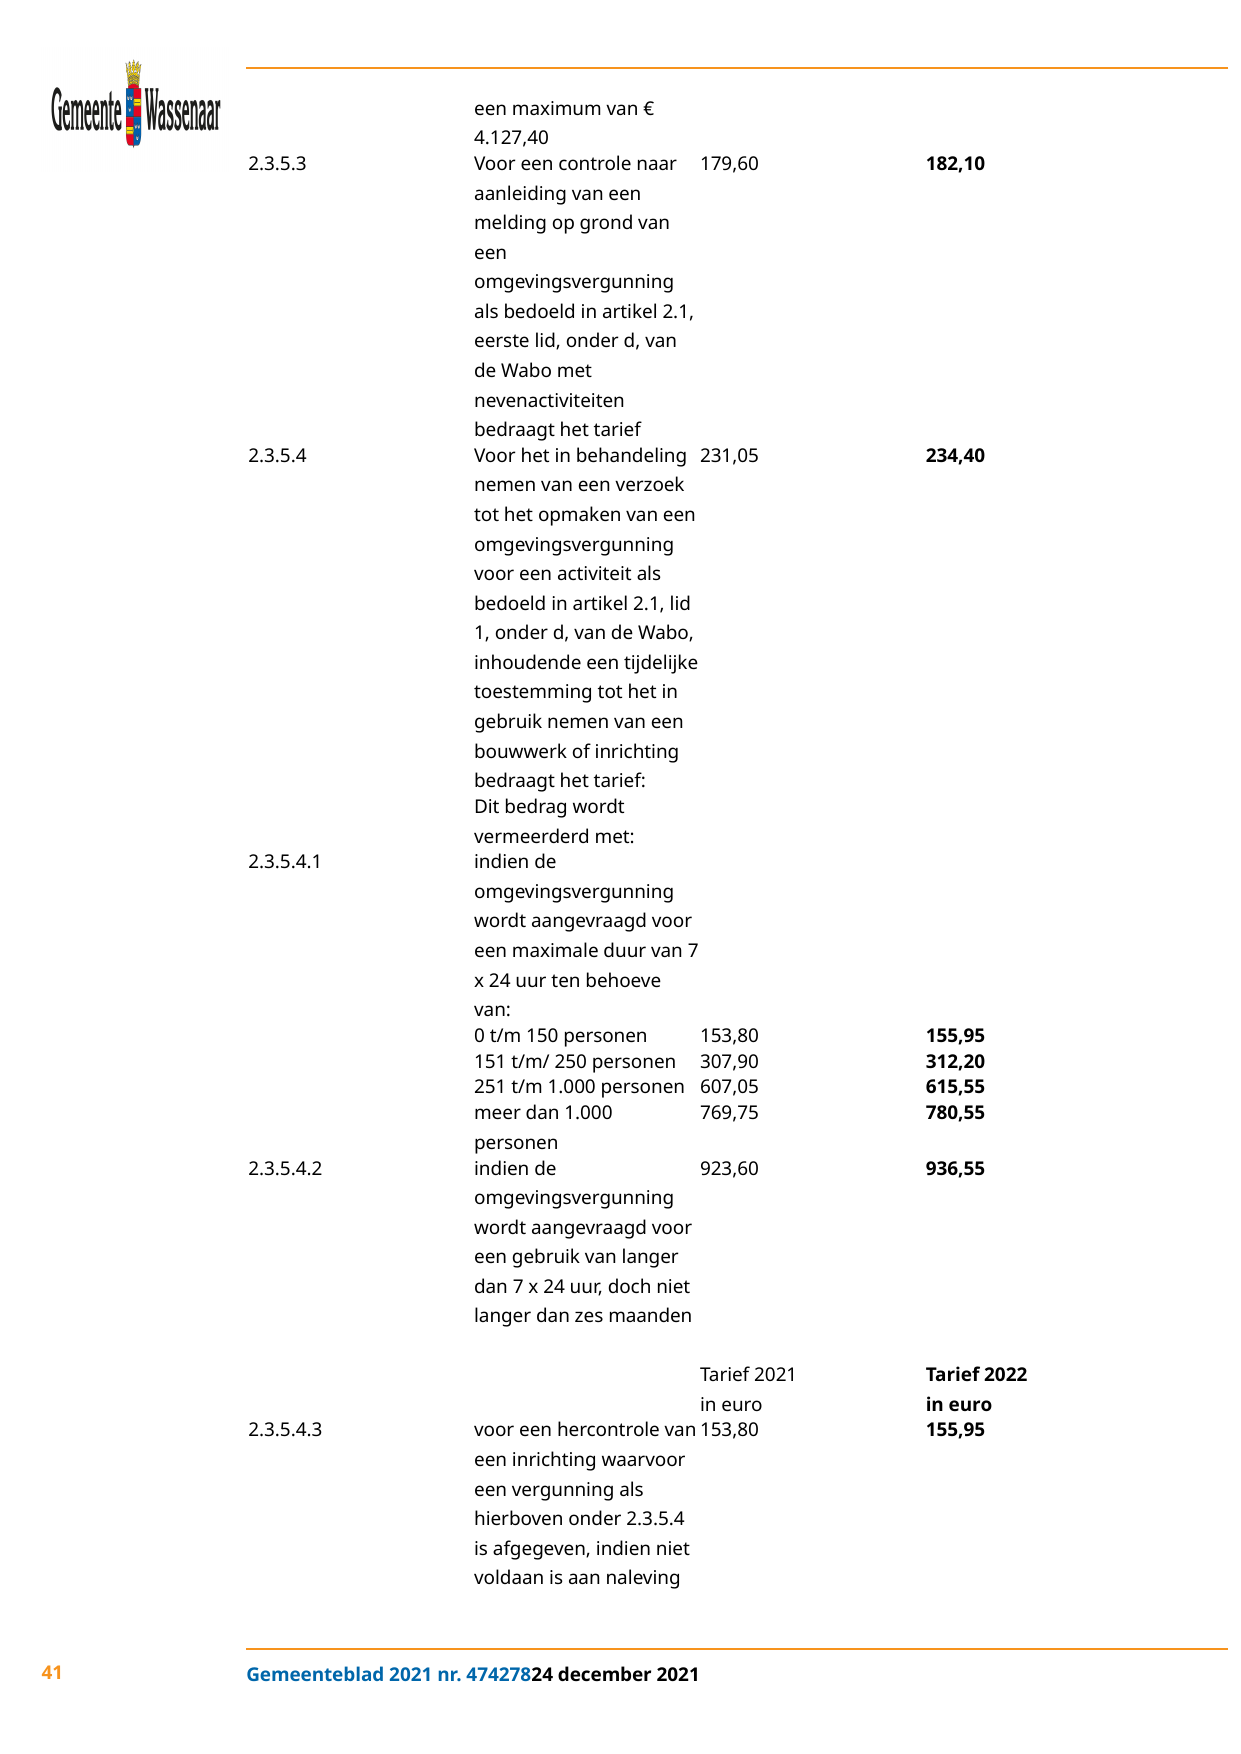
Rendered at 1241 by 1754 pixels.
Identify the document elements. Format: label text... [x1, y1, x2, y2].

table_cell 2.3.5.4.2 [248, 1155, 474, 1328]
table_cell 936,55 [926, 1155, 1152, 1328]
table_cell 155,95 [926, 1022, 1152, 1048]
table_cell Voor het in behandeling nemen van een verzoek tot het opmaken van een omgevingsvergunning voor een activiteit als bedoeld in artikel 2.1, lid 1, onder d, van de Wabo, inhoudende een tijdelijke toestemming tot het in gebruik nemen van een bouwwerk of inrichting bedraagt het tarief: [474, 442, 700, 793]
table_cell 234,40 [926, 442, 1152, 793]
table_cell 179,60 [700, 150, 926, 442]
table_cell [248, 1074, 474, 1099]
table_cell 151 t/m/ 250 personen [474, 1048, 700, 1074]
table_cell 231,05 [700, 442, 926, 793]
table_cell 780,55 [926, 1099, 1152, 1155]
table_header [474, 1361, 700, 1417]
table_cell voor een hercontrole van een inrichting waarvoor een vergunning als hierboven onder 2.3.5.4 is afgegeven, indien niet voldaan is aan naleving [474, 1417, 700, 1590]
table_cell meer dan 1.000 personen [474, 1099, 700, 1155]
table_cell [248, 1099, 474, 1155]
table_cell 307,90 [700, 1048, 926, 1074]
table_cell [700, 849, 926, 1022]
table_cell 2.3.5.3 [248, 150, 474, 442]
table_cell indien de omgevingsvergunning wordt aangevraagd voor een gebruik van langer dan 7 x 24 uur, doch niet langer dan zes maanden [474, 1155, 700, 1328]
table_cell 769,75 [700, 1099, 926, 1155]
table_cell 2.3.5.4.3 [248, 1417, 474, 1590]
table_cell 2.3.5.4 [248, 442, 474, 793]
table_cell [248, 1022, 474, 1048]
table_cell 182,10 [926, 150, 1152, 442]
table_cell 0 t/m 150 personen [474, 1022, 700, 1048]
table_header Tarief 2022 in euro [926, 1361, 1152, 1417]
table_cell [248, 1048, 474, 1074]
table_cell een maximum van € 4.127,40 [474, 95, 700, 150]
table_cell 615,55 [926, 1074, 1152, 1099]
table_cell [926, 95, 1152, 150]
table_cell 155,95 [926, 1417, 1152, 1590]
table_cell 251 t/m 1.000 personen [474, 1074, 700, 1099]
table_cell [700, 95, 926, 150]
picture [41, 47, 231, 172]
table_cell [248, 793, 474, 848]
table_cell [926, 793, 1152, 848]
table_cell 153,80 [700, 1022, 926, 1048]
table_header [248, 1361, 474, 1417]
table_header Tarief 2021 in euro [700, 1361, 926, 1417]
table_cell indien de omgevingsvergunning wordt aangevraagd voor een maximale duur van 7 x 24 uur ten behoeve van: [474, 849, 700, 1022]
table_cell Dit bedrag wordt vermeerderd met: [474, 793, 700, 848]
table_cell 2.3.5.4.1 [248, 849, 474, 1022]
table_cell 923,60 [700, 1155, 926, 1328]
table_cell 312,20 [926, 1048, 1152, 1074]
table_cell [248, 95, 474, 150]
table_cell [700, 793, 926, 848]
table_cell [926, 849, 1152, 1022]
table_cell Voor een controle naar aanleiding van een melding op grond van een omgevingsvergunning als bedoeld in artikel 2.1, eerste lid, onder d, van de Wabo met nevenactiviteiten bedraagt het tarief [474, 150, 700, 442]
table_cell 153,80 [700, 1417, 926, 1590]
table_cell 607,05 [700, 1074, 926, 1099]
